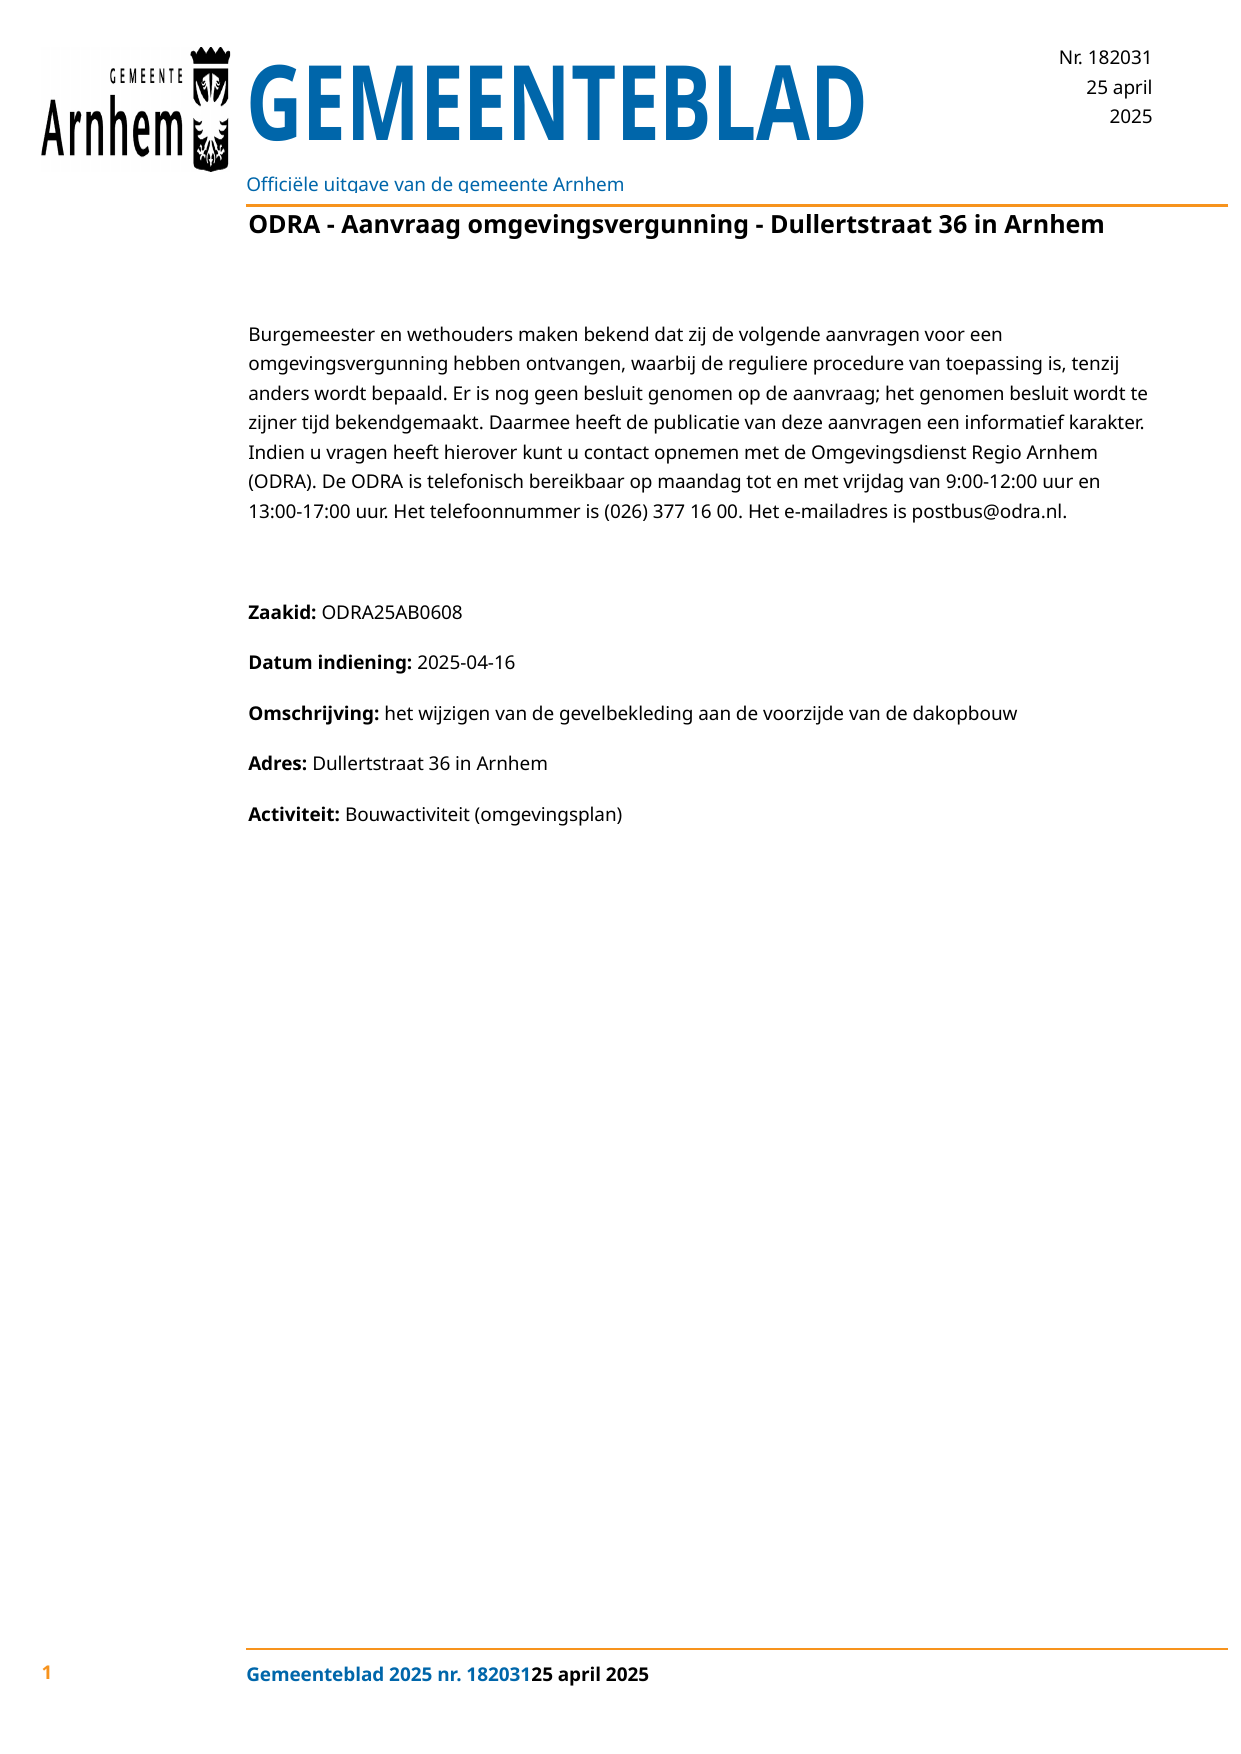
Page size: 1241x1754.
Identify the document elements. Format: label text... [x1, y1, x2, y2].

text Burgemeester en wethouders maken bekend dat zij de volgende aanvragen voor een omgevingsvergunning hebben ontvangen, waarbij de reguliere procedure van toepassing is, tenzij anders wordt bepaald. Er is nog geen besluit genomen op de aanvraag; het genomen besluit wordt te zijner tijd bekendgemaakt. Daarmee heeft de publicatie van deze aanvragen een informatief karakter. Indien u vragen heeft hierover kunt u contact opnemen met de Omgevingsdienst Regio Arnhem (ODRA). De ODRA is telefonisch bereikbaar op maandag tot en met vrijdag van 9:00-12:00 uur en 13:00-17:00 uur. Het telefoonnummer is (026) 377 16 00. Het e-mailadres is postbus@odra.nl. [248, 321, 1152, 524]
text Adres: Dullertstraat 36 in Arnhem [248, 750, 1152, 776]
text Datum indiening: 2025-04-16 [248, 649, 1152, 675]
picture [41, 47, 231, 172]
text Activiteit: Bouwactiviteit (omgevingsplan) [248, 801, 1152, 826]
text Omschrijving: het wijzigen van de gevelbekleding aan de voorzijde van de dakopbouw [248, 700, 1152, 726]
text Zaakid: ODRA25AB0608 [248, 599, 1152, 625]
text ODRA - Aanvraag omgevingsvergunning - Dullertstraat 36 in Arnhem [248, 207, 1152, 241]
